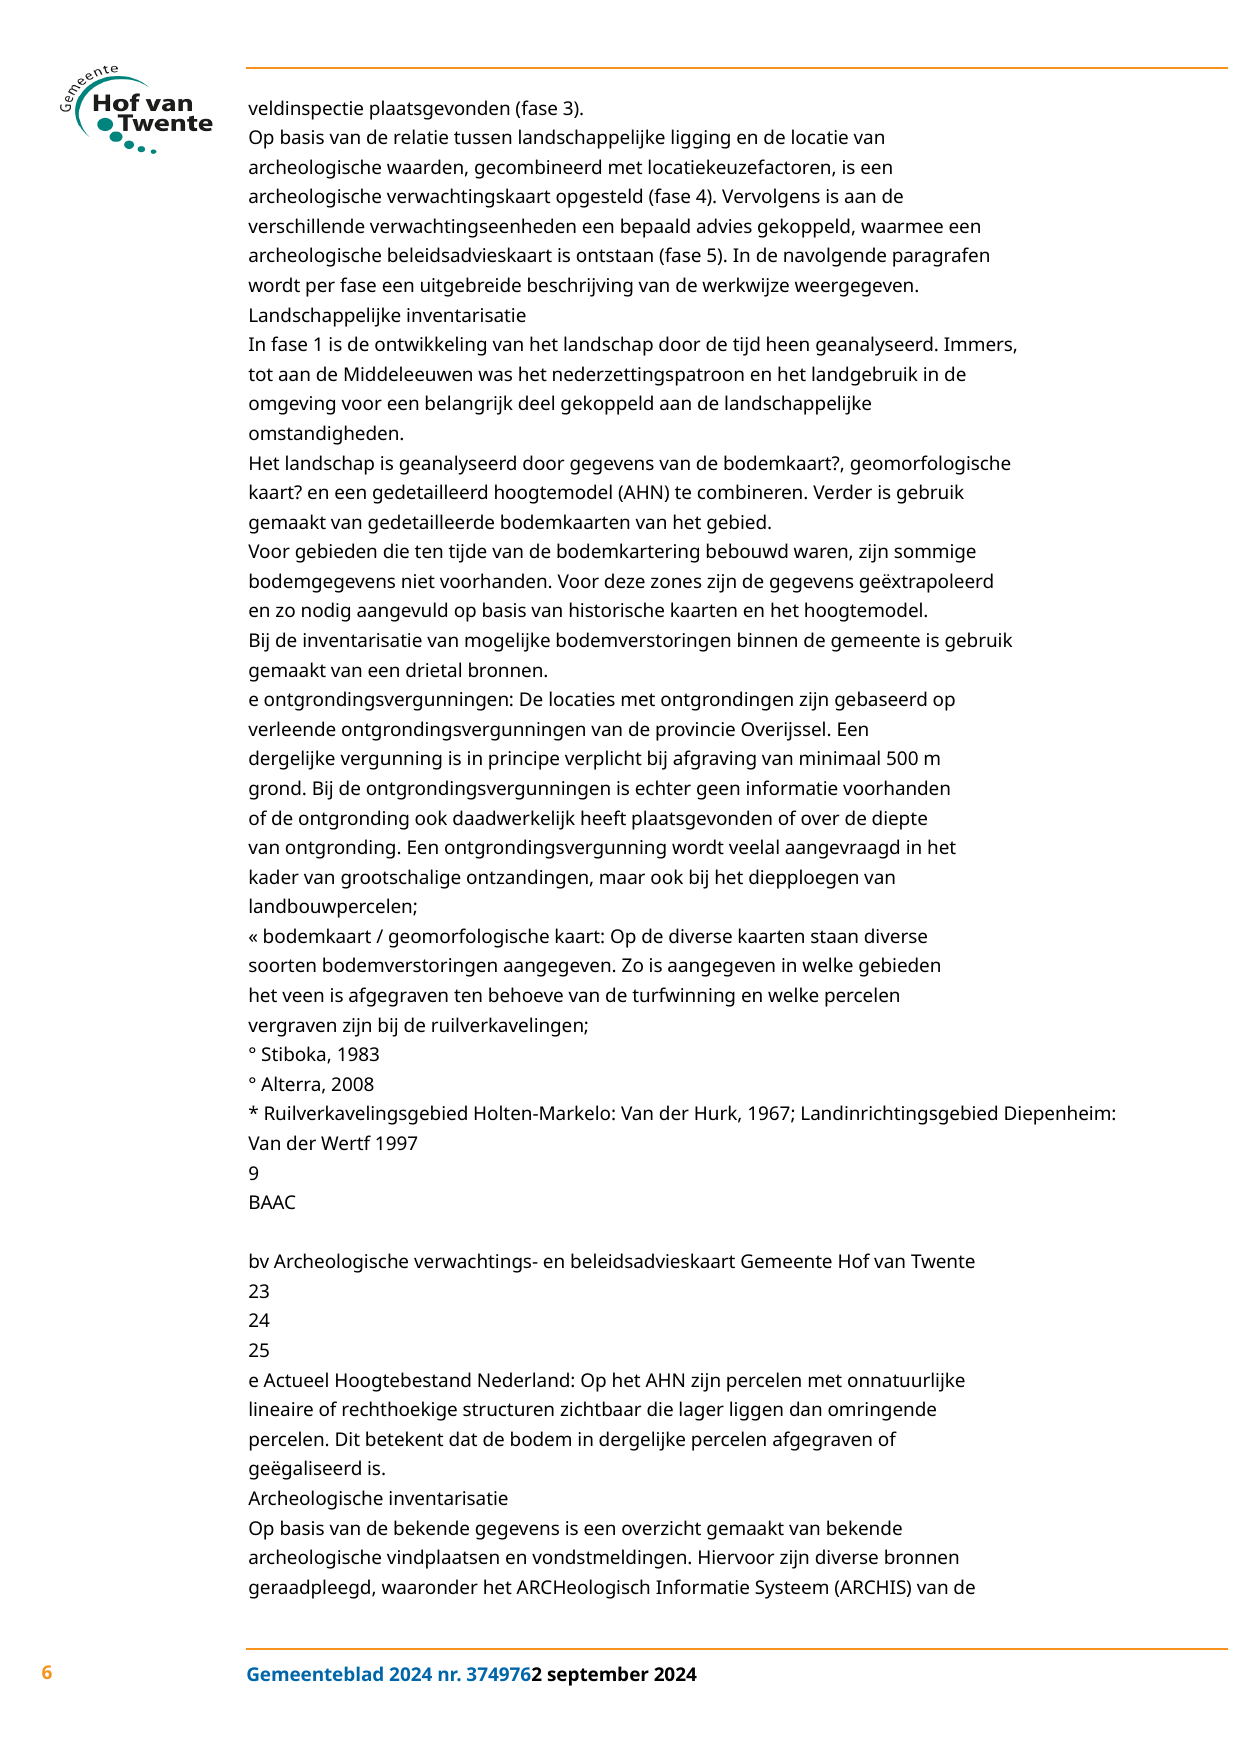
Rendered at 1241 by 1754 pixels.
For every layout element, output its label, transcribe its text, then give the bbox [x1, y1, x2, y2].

text veldinspectie plaatsgevonden (fase 3). [248, 95, 1152, 121]
text omgeving voor een belangrijk deel gekoppeld aan de landschappelijke [248, 391, 1152, 416]
text Het landschap is geanalyseerd door gegevens van de bodemkaart?, geomorfologische [248, 450, 1152, 476]
text archeologische beleidsadvieskaart is ontstaan (fase 5). In de navolgende paragrafen [248, 243, 1152, 268]
text Bij de inventarisatie van mogelijke bodemverstoringen binnen de gemeente is gebruik [248, 627, 1152, 653]
text archeologische verwachtingskaart opgesteld (fase 4). Vervolgens is aan de [248, 183, 1152, 209]
text 24 [248, 1308, 1152, 1333]
text Landschappelijke inventarisatie [248, 302, 1152, 328]
text Archeologische inventarisatie [248, 1485, 1152, 1511]
text vergraven zijn bij de ruilverkavelingen; [248, 1012, 1152, 1038]
text soorten bodemverstoringen aangegeven. Zo is aangegeven in welke gebieden [248, 953, 1152, 978]
text omstandigheden. [248, 420, 1152, 446]
text dergelijke vergunning is in principe verplicht bij afgraving van minimaal 500 m [248, 746, 1152, 771]
text « bodemkaart / geomorfologische kaart: Op de diverse kaarten staan diverse [248, 923, 1152, 949]
text ° Alterra, 2008 [248, 1071, 1152, 1097]
text Voor gebieden die ten tijde van de bodemkartering bebouwd waren, zijn sommige [248, 538, 1152, 564]
text het veen is afgegraven ten behoeve van de turfwinning en welke percelen [248, 982, 1152, 1008]
text 25 [248, 1337, 1152, 1363]
text 23 [248, 1278, 1152, 1304]
text ° Stiboka, 1983 [248, 1041, 1152, 1067]
text geraadpleegd, waaronder het ARCHeologisch Informatie Systeem (ARCHIS) van de [248, 1574, 1152, 1600]
text * Ruilverkavelingsgebied Holten-Markelo: Van der Hurk, 1967; Landinrichtingsgebied Diepenheim: Van der Wertf 1997 [248, 1101, 1152, 1156]
text bodemgegevens niet voorhanden. Voor deze zones zijn de gegevens geëxtrapoleerd [248, 568, 1152, 594]
text van ontgronding. Een ontgrondingsvergunning wordt veelal aangevraagd in het [248, 834, 1152, 860]
text 9 [248, 1160, 1152, 1186]
text In fase 1 is de ontwikkeling van het landschap door de tijd heen geanalyseerd. Immers, [248, 331, 1152, 357]
text verleende ontgrondingsvergunningen van de provincie Overijssel. Een [248, 716, 1152, 742]
text kader van grootschalige ontzandingen, maar ook bij het diepploegen van [248, 864, 1152, 890]
text verschillende verwachtingseenheden een bepaald advies gekoppeld, waarmee een [248, 213, 1152, 239]
text landbouwpercelen; [248, 893, 1152, 919]
text archeologische waarden, gecombineerd met locatiekeuzefactoren, is een [248, 154, 1152, 180]
text grond. Bij de ontgrondingsvergunningen is echter geen informatie voorhanden [248, 775, 1152, 801]
text Op basis van de relatie tussen landschappelijke ligging en de locatie van [248, 124, 1152, 150]
text bv Archeologische verwachtings- en beleidsadvieskaart Gemeente Hof van Twente [248, 1248, 1152, 1274]
text tot aan de Middeleeuwen was het nederzettingspatroon en het landgebruik in de [248, 361, 1152, 387]
text percelen. Dit betekent dat de bodem in dergelijke percelen afgegraven of [248, 1426, 1152, 1452]
text archeologische vindplaatsen en vondstmeldingen. Hiervoor zijn diverse bronnen [248, 1544, 1152, 1570]
text gemaakt van een drietal bronnen. [248, 657, 1152, 683]
picture [41, 47, 231, 172]
text e Actueel Hoogtebestand Nederland: Op het AHN zijn percelen met onnatuurlijke [248, 1367, 1152, 1393]
text BAAC [248, 1189, 1152, 1215]
text kaart? en een gedetailleerd hoogtemodel (AHN) te combineren. Verder is gebruik [248, 479, 1152, 505]
text Op basis van de bekende gegevens is een overzicht gemaakt van bekende [248, 1515, 1152, 1541]
text geëgaliseerd is. [248, 1456, 1152, 1481]
text of de ontgronding ook daadwerkelijk heeft plaatsgevonden of over de diepte [248, 805, 1152, 831]
text e ontgrondingsvergunningen: De locaties met ontgrondingen zijn gebaseerd op [248, 686, 1152, 712]
text en zo nodig aangevuld op basis van historische kaarten en het hoogtemodel. [248, 598, 1152, 623]
text wordt per fase een uitgebreide beschrijving van de werkwijze weergegeven. [248, 272, 1152, 298]
text gemaakt van gedetailleerde bodemkaarten van het gebied. [248, 509, 1152, 535]
text lineaire of rechthoekige structuren zichtbaar die lager liggen dan omringende [248, 1396, 1152, 1422]
